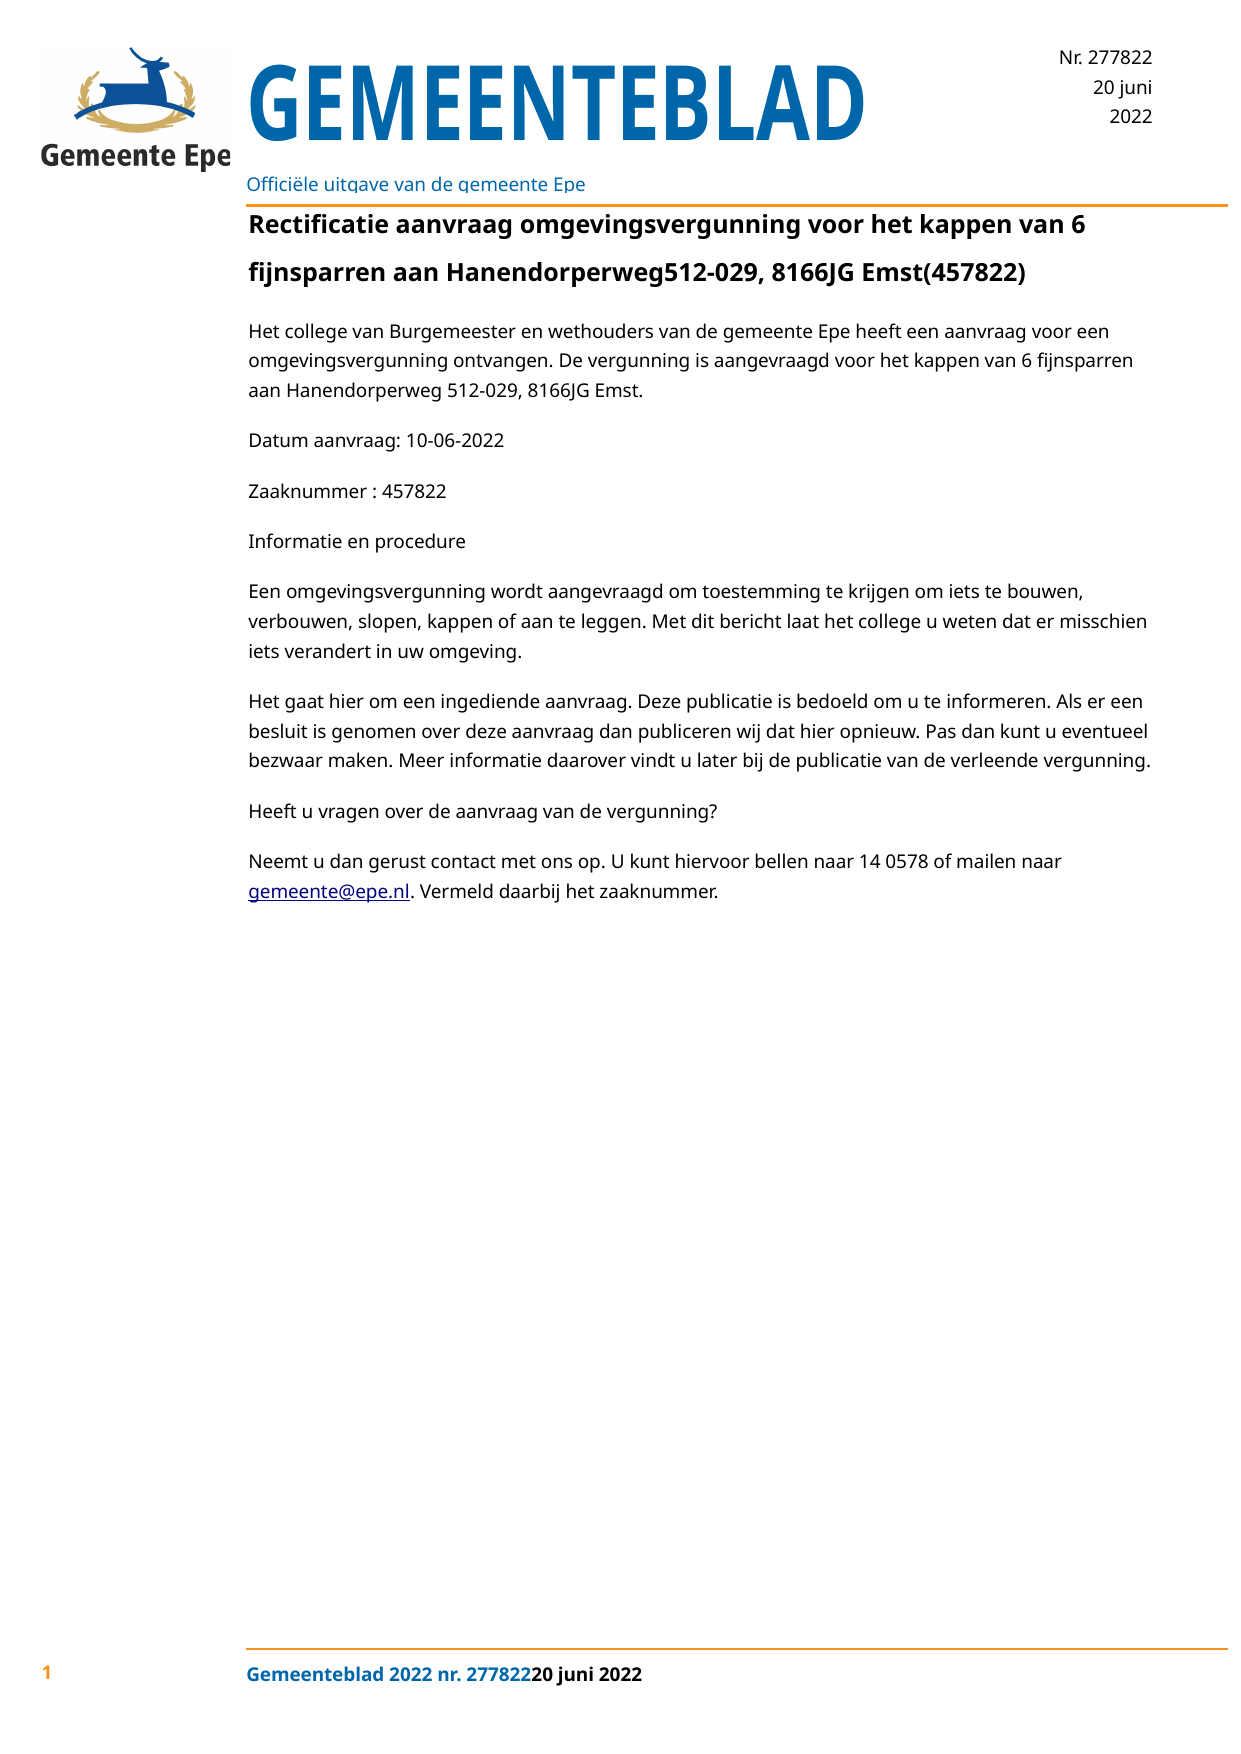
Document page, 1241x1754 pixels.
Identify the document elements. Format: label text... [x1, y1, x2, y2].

text Rectificatie aanvraag omgevingsvergunning voor het kappen van 6 fijnsparren aan Hanendorperweg512-029, 8166JG Emst(457822) [248, 207, 1152, 288]
text Informatie en procedure [248, 528, 1152, 554]
text Neemt u dan gerust contact met ons op. U kunt hiervoor bellen naar 14 0578 of mailen naar gemeente@epe.nl. Vermeld daarbij het zaaknummer. [248, 848, 1152, 904]
picture [41, 47, 231, 172]
text Heeft u vragen over de aanvraag van de vergunning? [248, 798, 1152, 824]
text Een omgevingsvergunning wordt aangevraagd om toestemming te krijgen om iets te bouwen, verbouwen, slopen, kappen of aan te leggen. Met dit bericht laat het college u weten dat er misschien iets verandert in uw omgeving. [248, 579, 1152, 664]
text Het college van Burgemeester en wethouders van de gemeente Epe heeft een aanvraag voor een omgevingsvergunning ontvangen. De vergunning is aangevraagd voor het kappen van 6 fijnsparren aan Hanendorperweg 512-029, 8166JG Emst. [248, 318, 1152, 403]
text Het gaat hier om een ingediende aanvraag. Deze publicatie is bedoeld om u te informeren. Als er een besluit is genomen over deze aanvraag dan publiceren wij dat hier opnieuw. Pas dan kunt u eventueel bezwaar maken. Meer informatie daarover vindt u later bij de publicatie van de verleende vergunning. [248, 688, 1152, 773]
text Zaaknummer : 457822 [248, 478, 1152, 504]
text Datum aanvraag: 10-06-2022 [248, 427, 1152, 453]
